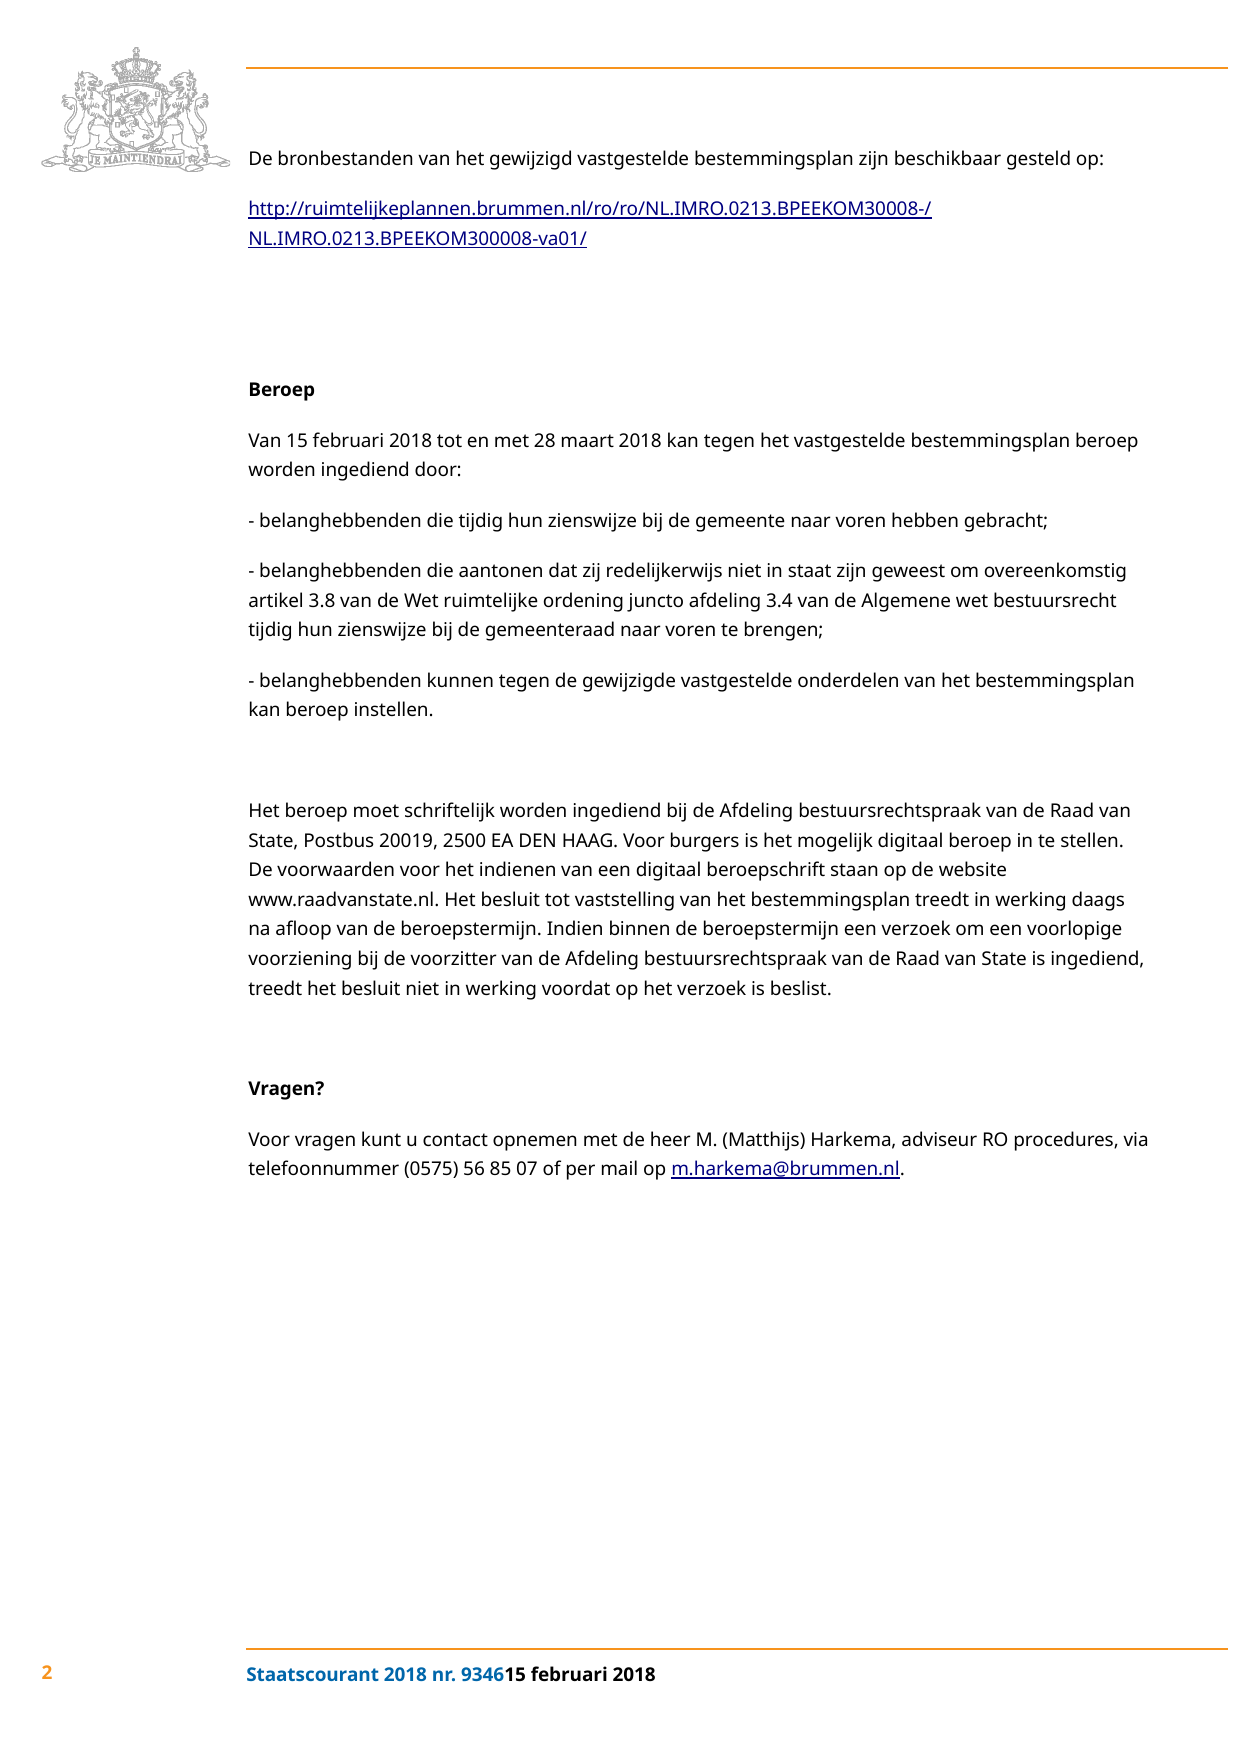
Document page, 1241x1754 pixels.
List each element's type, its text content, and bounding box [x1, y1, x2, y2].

text - belanghebbenden die aantonen dat zij redelijkerwijs niet in staat zijn geweest om overeenkomstig artikel 3.8 van de Wet ruimtelijke ordening juncto afdeling 3.4 van de Algemene wet bestuursrecht tijdig hun zienswijze bij de gemeenteraad naar voren te brengen; [248, 557, 1152, 642]
text - belanghebbenden die tijdig hun zienswijze bij de gemeente naar voren hebben gebracht; [248, 507, 1152, 533]
text Van 15 februari 2018 tot en met 28 maart 2018 kan tegen het vastgestelde bestemmingsplan beroep worden ingediend door: [248, 427, 1152, 482]
text De bronbestanden van het gewijzigd vastgestelde bestemmingsplan zijn beschikbaar gesteld op: [248, 145, 1152, 171]
text Het beroep moet schriftelijk worden ingediend bij de Afdeling bestuursrechtspraak van de Raad van State, Postbus 20019, 2500 EA DEN HAAG. Voor burgers is het mogelijk digitaal beroep in te stellen. De voorwaarden voor het indienen van een digitaal beroepschrift staan op de website www.raadvanstate.nl. Het besluit tot vaststelling van het bestemmingsplan treedt in werking daags na afloop van de beroepstermijn. Indien binnen de beroepstermijn een verzoek om een voorlopige voorziening bij de voorzitter van de Afdeling bestuursrechtspraak van de Raad van State is ingediend, treedt het besluit niet in werking voordat op het verzoek is beslist. [248, 797, 1152, 1001]
picture [41, 47, 231, 172]
text - belanghebbenden kunnen tegen de gewijzigde vastgestelde onderdelen van het bestemmingsplan kan beroep instellen. [248, 667, 1152, 722]
text Vragen? [248, 1076, 1152, 1101]
text http://ruimtelijkeplannen.brummen.nl/ro/ro/NL.IMRO.0213.BPEEKOM30008-/NL.IMRO.0213.BPEEKOM300008-va01/ [248, 196, 1152, 251]
text Voor vragen kunt u contact opnemen met de heer M. (Matthijs) Harkema, adviseur RO procedures, via telefoonnummer (0575) 56 85 07 of per mail op m.harkema@brummen.nl. [248, 1126, 1152, 1181]
text Beroep [248, 376, 1152, 402]
